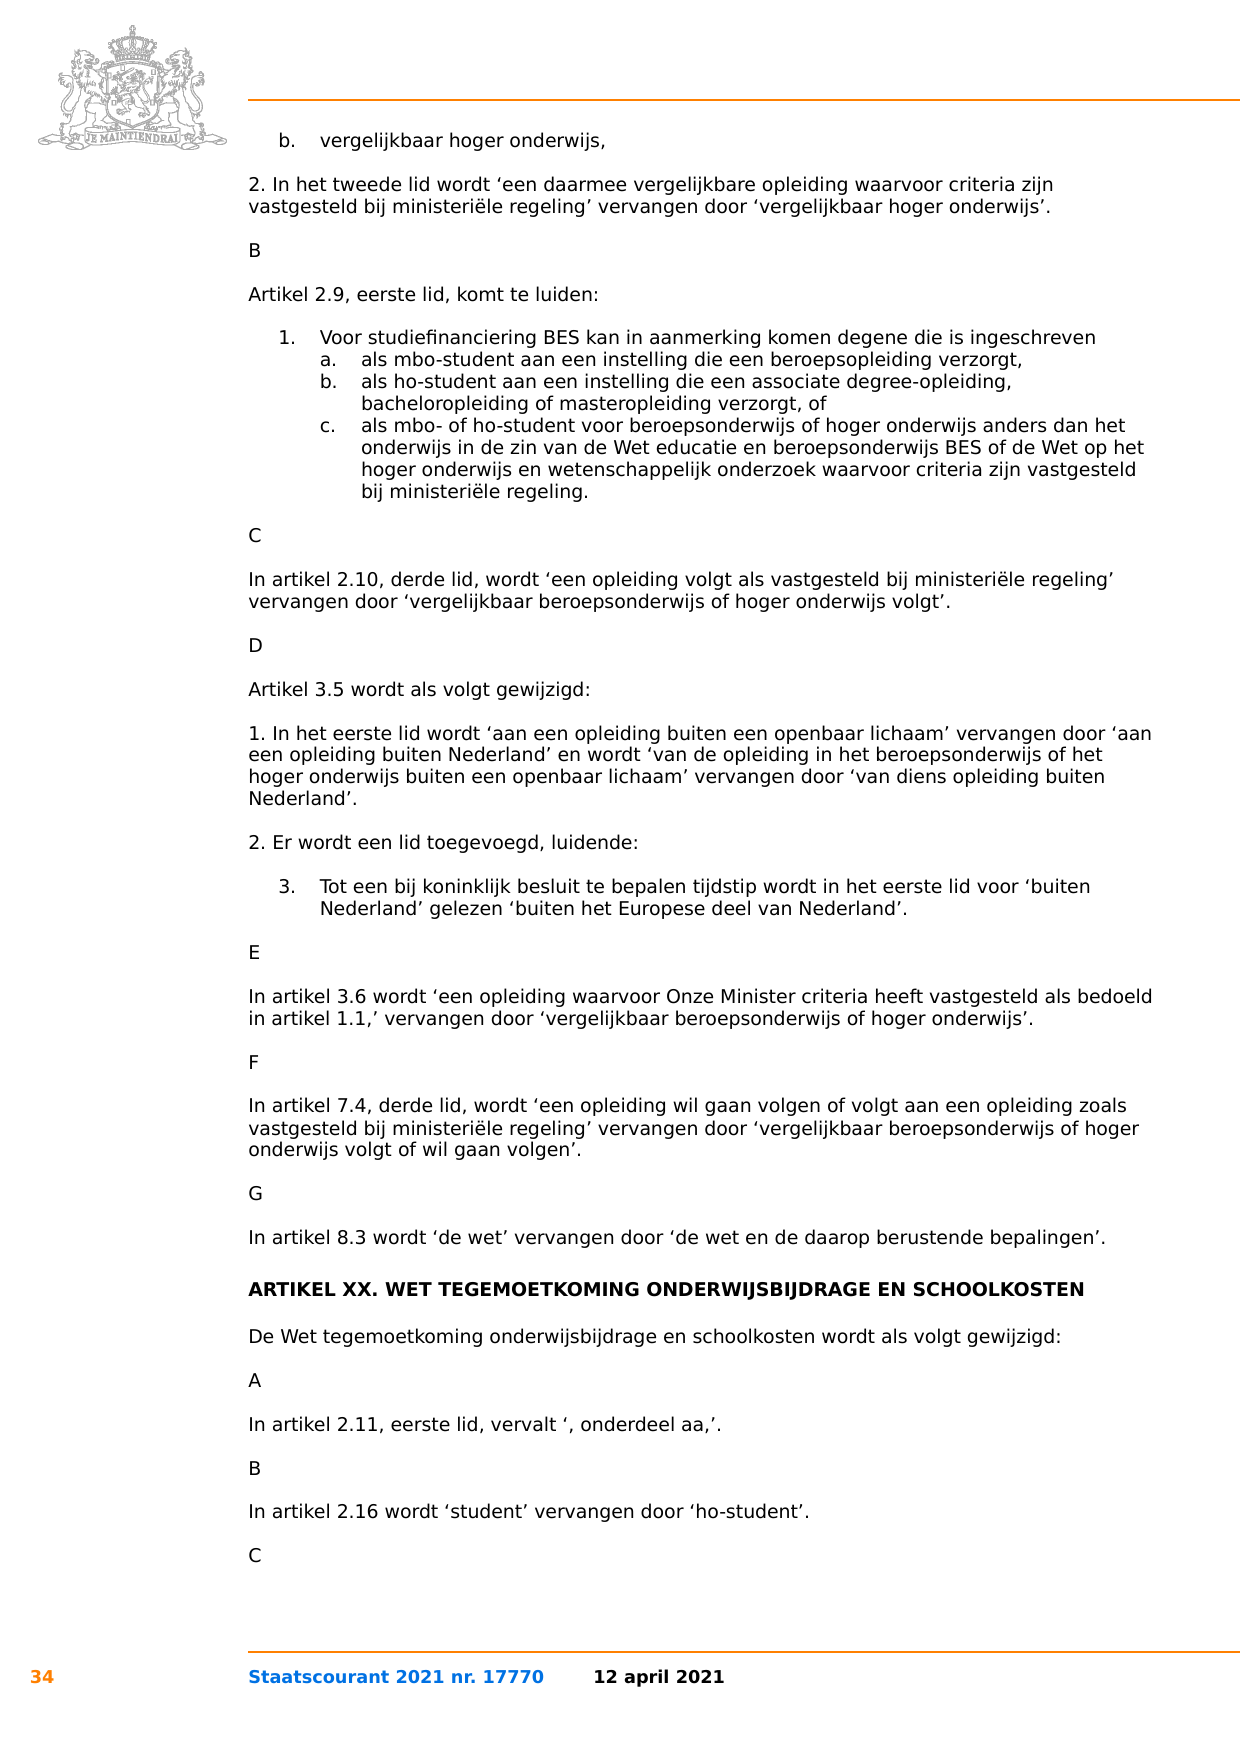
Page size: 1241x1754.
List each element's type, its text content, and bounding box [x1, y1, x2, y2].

subtitle ARTIKEL XX. WET TEGEMOETKOMING ONDERWIJSBIJDRAGE EN SCHOOLKOSTEN [248, 1279, 1163, 1301]
text In artikel 2.11, eerste lid, vervalt ‘, onderdeel aa,’. [248, 1414, 1163, 1436]
text a. als mbo-student aan een instelling die een beroepsopleiding verzorgt, [319, 349, 1163, 371]
text B [248, 1458, 1163, 1479]
text Artikel 3.5 wordt als volgt gewijzigd: [248, 678, 1163, 701]
text F [248, 1052, 1163, 1073]
text 2. In het tweede lid wordt ‘een daarmee vergelijkbare opleiding waarvoor criteria zijn vastgesteld bij ministeriële regeling’ vervangen door ‘vergelijkbaar hoger onderwijs’. [248, 174, 1163, 218]
text 3. Tot een bij koninklijk besluit te bepalen tijdstip wordt in het eerste lid voor ‘buiten Nederland’ gelezen ‘buiten het Europese deel van Nederland’. [278, 876, 1163, 920]
text B [248, 239, 1163, 262]
text D [248, 635, 1163, 657]
text In artikel 2.10, derde lid, wordt ‘een opleiding volgt als vastgesteld bij ministeriële regeling’ vervangen door ‘vergelijkbaar beroepsonderwijs of hoger onderwijs volgt’. [248, 569, 1163, 613]
text c. als mbo- of ho-student voor beroepsonderwijs of hoger onderwijs anders dan het onderwijs in de zin van de Wet educatie en beroepsonderwijs BES of de Wet op het hoger onderwijs en wetenschappelijk onderzoek waarvoor criteria zijn vastgesteld bij ministeriële regeling. [319, 415, 1163, 503]
text De Wet tegemoetkoming onderwijsbijdrage en schoolkosten wordt als volgt gewijzigd: [248, 1326, 1163, 1348]
text In artikel 7.4, derde lid, wordt ‘een opleiding wil gaan volgen of volgt aan een opleiding zoals vastgesteld bij ministeriële regeling’ vervangen door ‘vergelijkbaar beroepsonderwijs of hoger onderwijs volgt of wil gaan volgen’. [248, 1095, 1163, 1161]
text 1. In het eerste lid wordt ‘aan een opleiding buiten een openbaar lichaam’ vervangen door ‘aan een opleiding buiten Nederland’ en wordt ‘van de opleiding in het beroepsonderwijs of het hoger onderwijs buiten een openbaar lichaam’ vervangen door ‘van diens opleiding buiten Nederland’. [248, 722, 1163, 810]
picture [38, 25, 227, 150]
text In artikel 3.6 wordt ‘een opleiding waarvoor Onze Minister criteria heeft vastgesteld als bedoeld in artikel 1.1,’ vervangen door ‘vergelijkbaar beroepsonderwijs of hoger onderwijs’. [248, 986, 1163, 1030]
text In artikel 2.16 wordt ‘student’ vervangen door ‘ho-student’. [248, 1501, 1163, 1523]
text 2. Er wordt een lid toegevoegd, luidende: [248, 832, 1163, 854]
text E [248, 942, 1163, 964]
text In artikel 8.3 wordt ‘de wet’ vervangen door ‘de wet en de daarop berustende bepalingen’. [248, 1227, 1163, 1249]
text Artikel 2.9, eerste lid, komt te luiden: [248, 283, 1163, 305]
text C [248, 1545, 1163, 1567]
text b. vergelijkbaar hoger onderwijs, [278, 130, 1163, 152]
text G [248, 1183, 1163, 1205]
text b. als ho-student aan een instelling die een associate degree-opleiding, bacheloropleiding of masteropleiding verzorgt, of [319, 371, 1163, 415]
text A [248, 1370, 1163, 1392]
text 1. Voor studiefinanciering BES kan in aanmerking komen degene die is ingeschreven [278, 327, 1163, 349]
text C [248, 525, 1163, 547]
